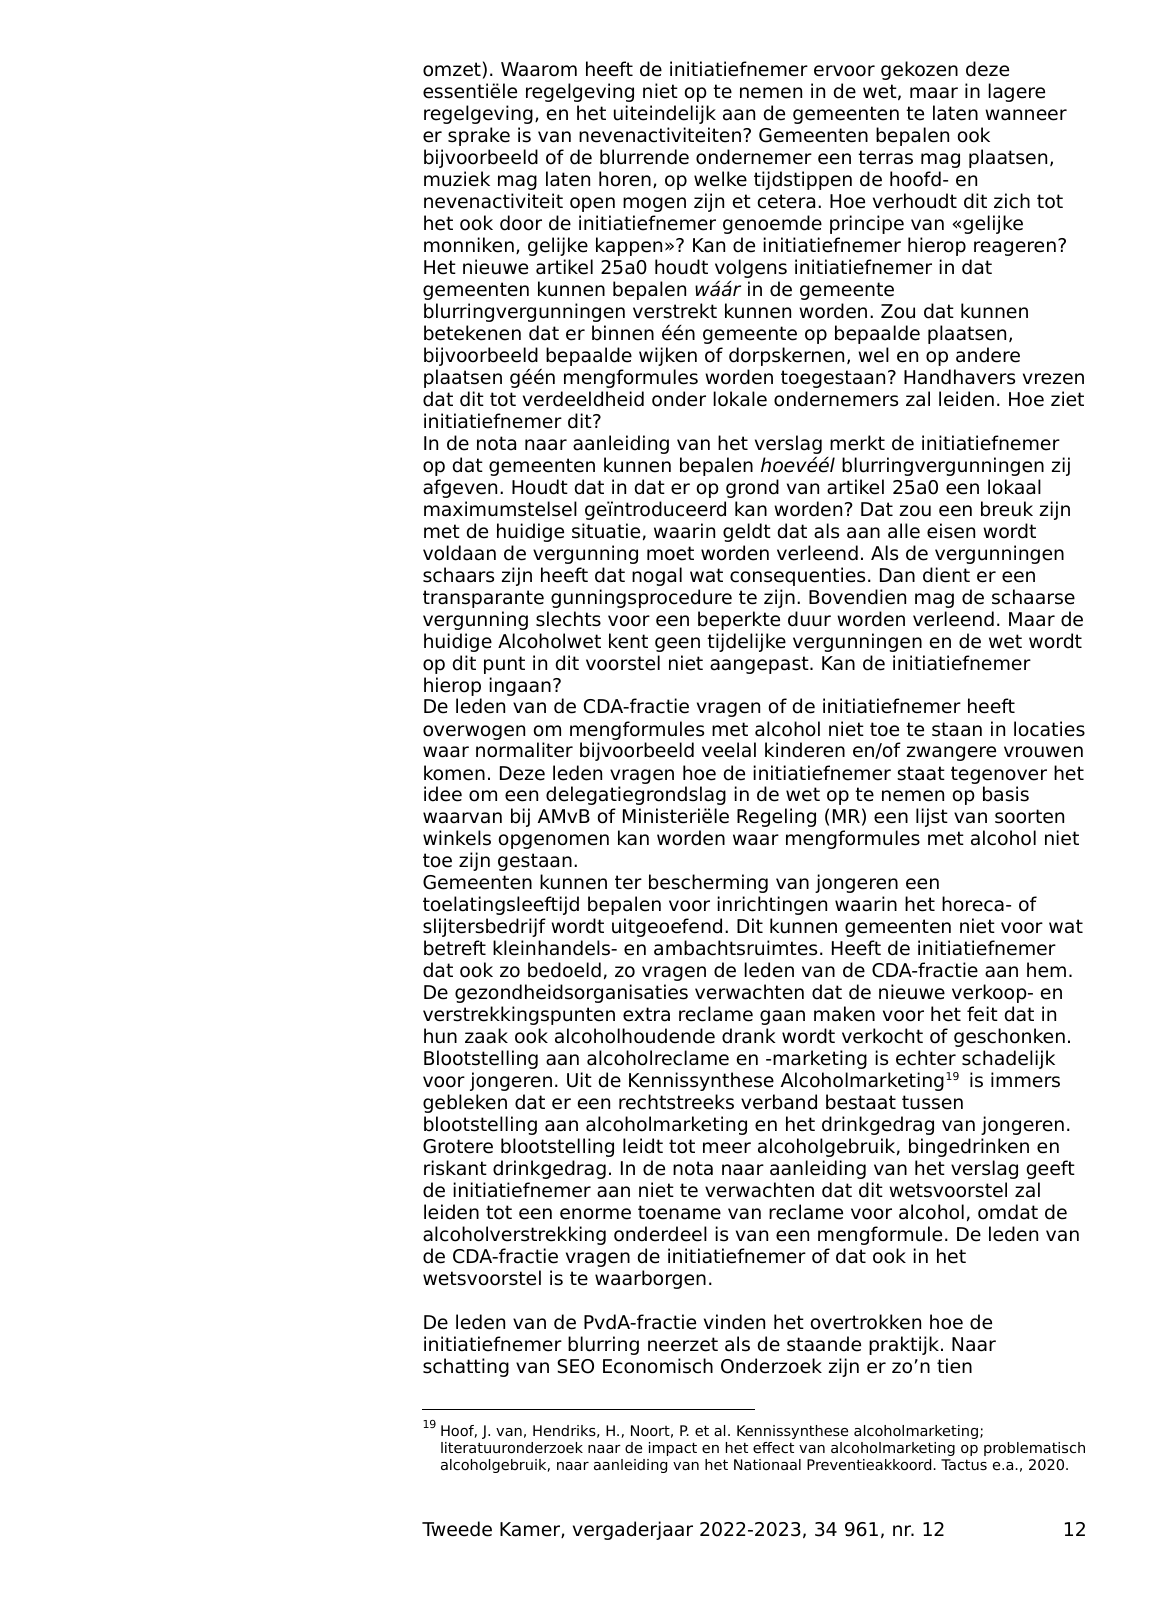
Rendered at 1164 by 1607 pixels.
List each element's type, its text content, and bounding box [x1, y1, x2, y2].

text Gemeenten kunnen ter bescherming van jongeren een toelatingsleeftijd bepalen voor inrichtingen waarin het horeca- of slijtersbedrijf wordt uitgeoefend. Dit kunnen gemeenten niet voor wat betreft kleinhandels- en ambachtsruimtes. Heeft de initiatiefnemer dat ook zo bedoeld, zo vragen de leden van de CDA-fractie aan hem. [422, 872, 1087, 982]
text omzet). Waarom heeft de initiatiefnemer ervoor gekozen deze essentiële regelgeving niet op te nemen in de wet, maar in lagere regelgeving, en het uiteindelijk aan de gemeenten te laten wanneer er sprake is van nevenactiviteiten? Gemeenten bepalen ook bijvoorbeeld of de blurrende ondernemer een terras mag plaatsen, muziek mag laten horen, op welke tijdstippen de hoofd- en nevenactiviteit open mogen zijn et cetera. Hoe verhoudt dit zich tot het ook door de initiatiefnemer genoemde principe van «gelijke monniken, gelijke kappen»? Kan de initiatiefnemer hierop reageren? [422, 59, 1087, 257]
text In de nota naar aanleiding van het verslag merkt de initiatiefnemer op dat gemeenten kunnen bepalen hoevéél blurringvergunningen zij afgeven. Houdt dat in dat er op grond van artikel 25a0 een lokaal maximumstelsel geïntroduceerd kan worden? Dat zou een breuk zijn met de huidige situatie, waarin geldt dat als aan alle eisen wordt voldaan de vergunning moet worden verleend. Als de vergunningen schaars zijn heeft dat nogal wat consequenties. Dan dient er een transparante gunningsprocedure te zijn. Bovendien mag de schaarse vergunning slechts voor een beperkte duur worden verleend. Maar de huidige Alcoholwet kent geen tijdelijke vergunningen en de wet wordt op dit punt in dit voorstel niet aangepast. Kan de initiatiefnemer hierop ingaan? [422, 433, 1087, 696]
text Hoof, J. van, Hendriks, H., Noort, P. et al. Kennissynthese alcoholmarketing; literatuuronderzoek naar de impact en het effect van alcoholmarketing op problematisch alcoholgebruik, naar aanleiding van het Nationaal Preventieakkoord. Tactus e.a., 2020. [422, 1418, 1087, 1474]
text De leden van de PvdA-fractie vinden het overtrokken hoe de initiatiefnemer blurring neerzet als de staande praktijk. Naar schatting van SEO Economisch Onderzoek zijn er zo’n tien [422, 1312, 1087, 1378]
text Het nieuwe artikel 25a0 houdt volgens initiatiefnemer in dat gemeenten kunnen bepalen wáár in de gemeente blurringvergunningen verstrekt kunnen worden. Zou dat kunnen betekenen dat er binnen één gemeente op bepaalde plaatsen, bijvoorbeeld bepaalde wijken of dorpskernen, wel en op andere plaatsen géén mengformules worden toegestaan? Handhavers vrezen dat dit tot verdeeldheid onder lokale ondernemers zal leiden. Hoe ziet initiatiefnemer dit? [422, 257, 1087, 433]
text De leden van de CDA-fractie vragen of de initiatiefnemer heeft overwogen om mengformules met alcohol niet toe te staan in locaties waar normaliter bijvoorbeeld veelal kinderen en/of zwangere vrouwen komen. Deze leden vragen hoe de initiatiefnemer staat tegenover het idee om een delegatiegrondslag in de wet op te nemen op basis waarvan bij AMvB of Ministeriële Regeling (MR) een lijst van soorten winkels opgenomen kan worden waar mengformules met alcohol niet toe zijn gestaan. [422, 696, 1087, 872]
text De gezondheidsorganisaties verwachten dat de nieuwe verkoop- en verstrekkingspunten extra reclame gaan maken voor het feit dat in hun zaak ook alcoholhoudende drank wordt verkocht of geschonken. Blootstelling aan alcoholreclame en -marketing is echter schadelijk voor jongeren. Uit de Kennissynthese Alcoholmarketing is immers gebleken dat er een rechtstreeks verband bestaat tussen blootstelling aan alcoholmarketing en het drinkgedrag van jongeren. Grotere blootstelling leidt tot meer alcoholgebruik, bingedrinken en riskant drinkgedrag. In de nota naar aanleiding van het verslag geeft de initiatiefnemer aan niet te verwachten dat dit wetsvoorstel zal leiden tot een enorme toename van reclame voor alcohol, omdat de alcoholverstrekking onderdeel is van een mengformule. De leden van de CDA-fractie vragen de initiatiefnemer of dat ook in het wetsvoorstel is te waarborgen. [422, 982, 1087, 1290]
